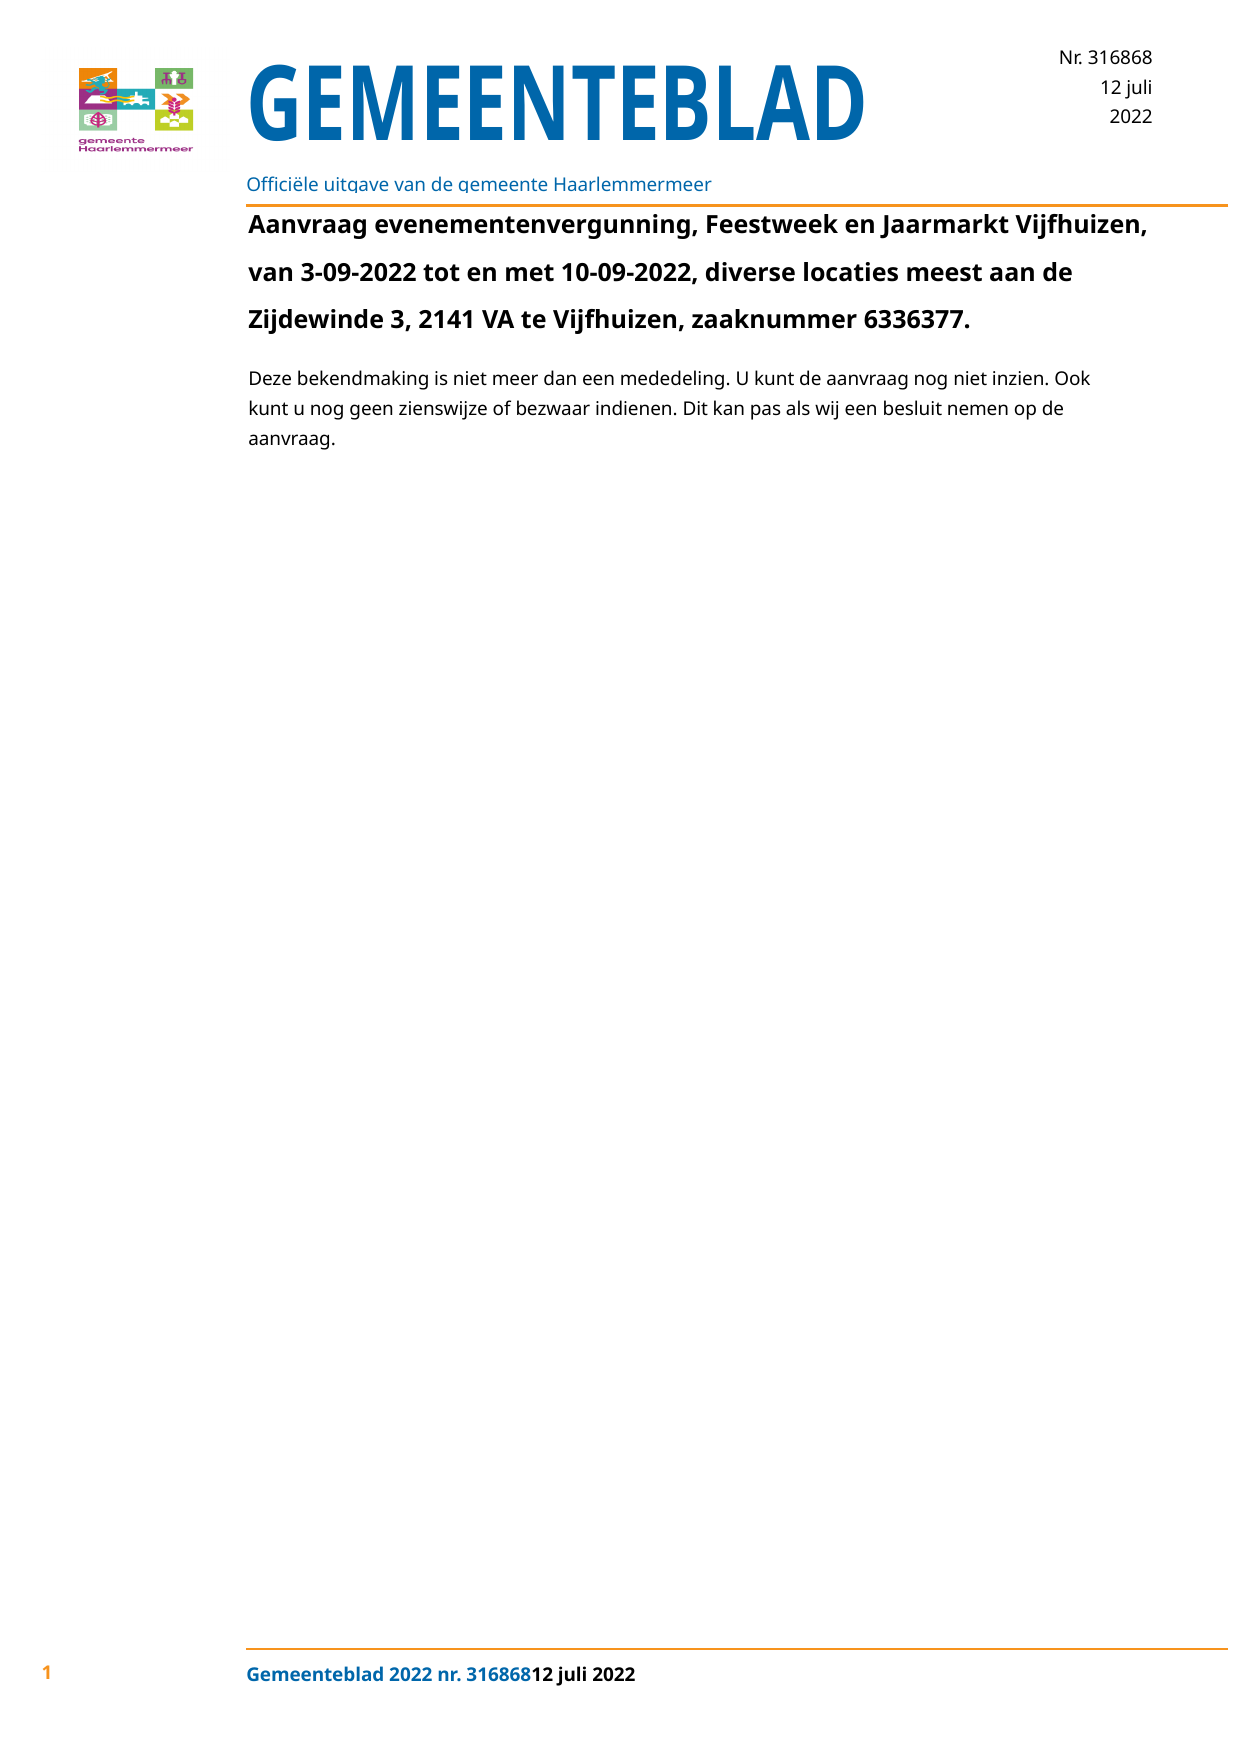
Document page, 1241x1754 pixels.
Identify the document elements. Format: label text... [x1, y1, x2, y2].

picture [41, 47, 231, 172]
text Aanvraag evenementenvergunning, Feestweek en Jaarmarkt Vijfhuizen, van 3-09-2022 tot en met 10-09-2022, diverse locaties meest aan de Zijdewinde 3, 2141 VA te Vijfhuizen, zaaknummer 6336377. [248, 207, 1152, 336]
text Deze bekendmaking is niet meer dan een mededeling. U kunt de aanvraag nog niet inzien. Ook kunt u nog geen zienswijze of bezwaar indienen. Dit kan pas als wij een besluit nemen op de aanvraag. [248, 366, 1152, 450]
